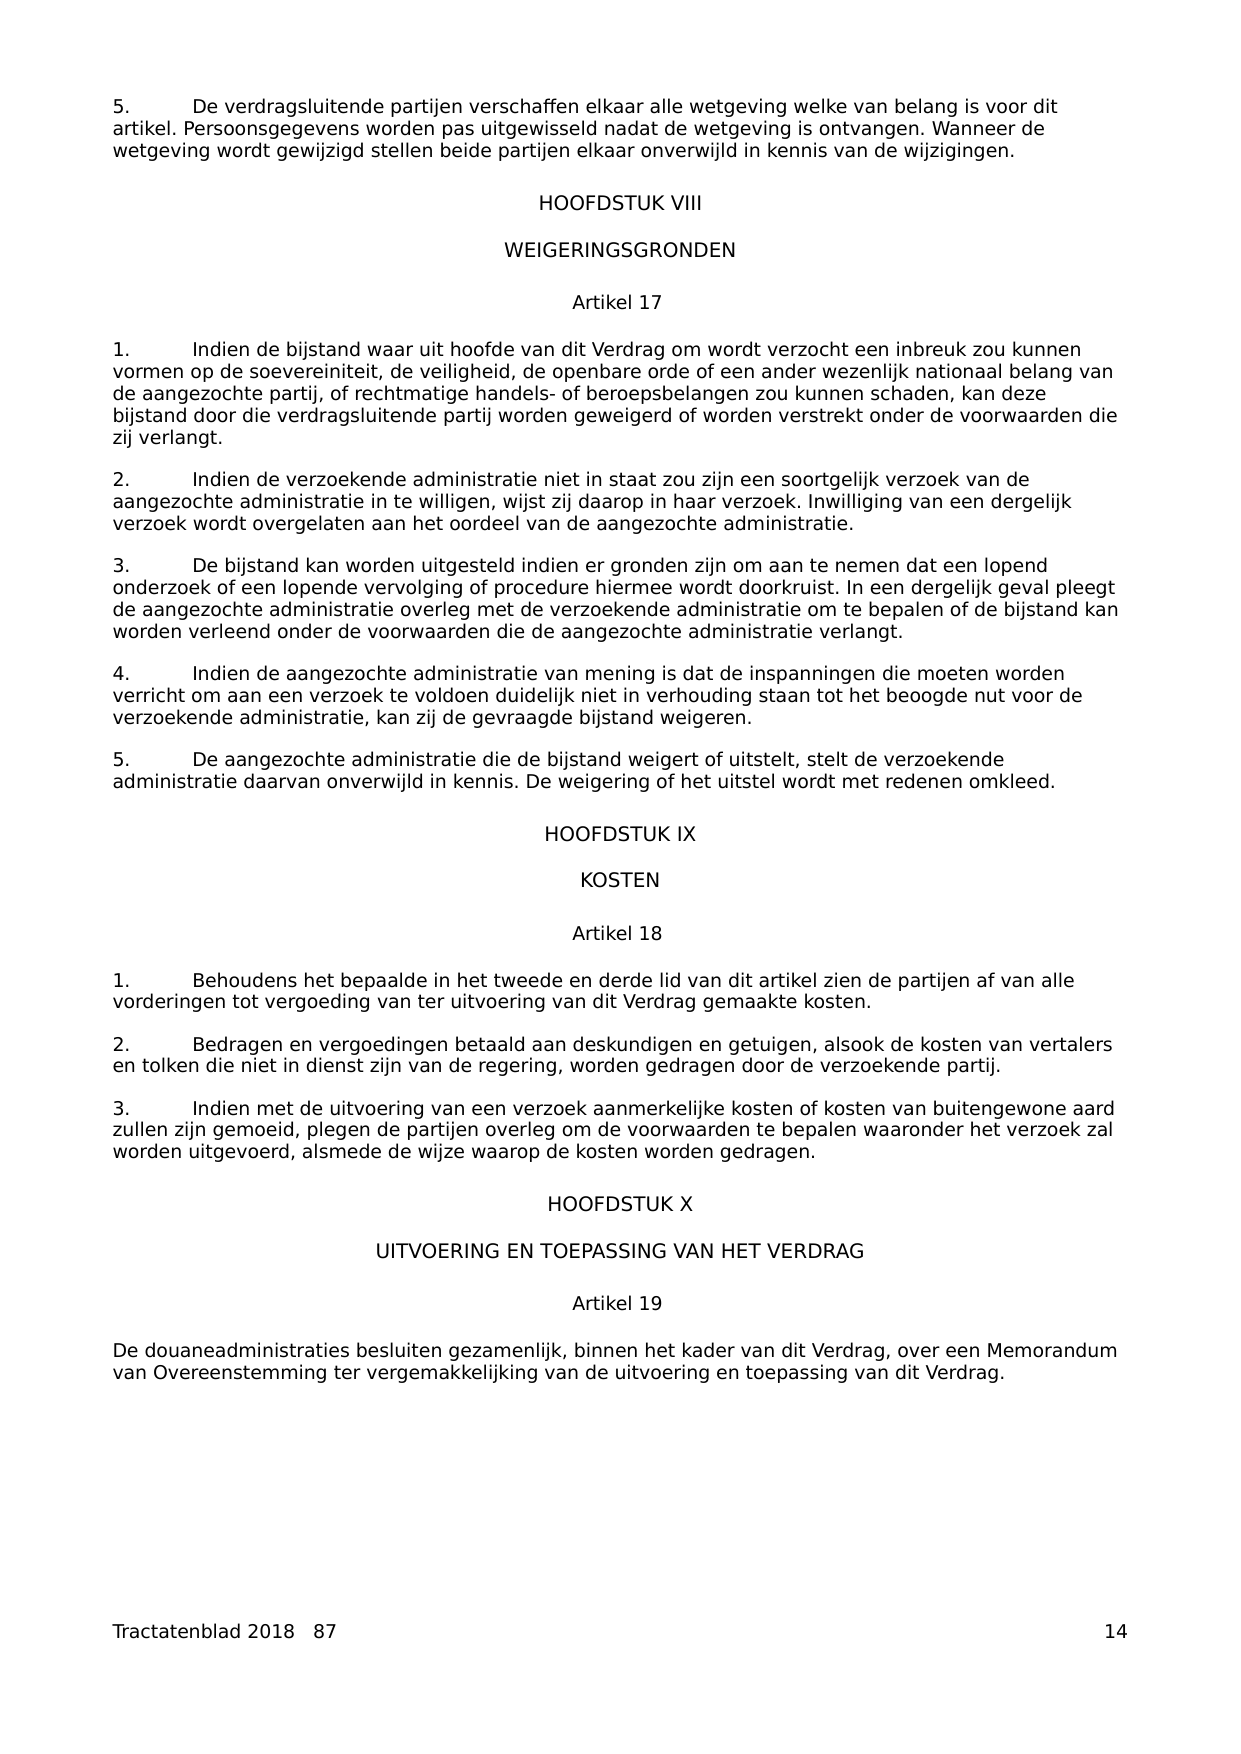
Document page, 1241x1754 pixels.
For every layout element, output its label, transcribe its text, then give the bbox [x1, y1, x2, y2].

subtitle HOOFDSTUK VIII WEIGERINGSGRONDEN [112, 192, 1128, 262]
text 1. Behoudens het bepaalde in het tweede en derde lid van dit artikel zien de partijen af van alle vorderingen tot vergoeding van ter uitvoering van dit Verdrag gemaakte kosten. [112, 969, 1128, 1013]
subtitle HOOFDSTUK X UITVOERING EN TOEPASSING VAN HET VERDRAG [112, 1193, 1128, 1263]
text 5. De verdragsluitende partijen verschaffen elkaar alle wetgeving welke van belang is voor dit artikel. Persoonsgegevens worden pas uitgewisseld nadat de wetgeving is ontvangen. Wanneer de wetgeving wordt gewijzigd stellen beide partijen elkaar onverwijld in kennis van de wijzigingen. [112, 96, 1128, 162]
subtitle Artikel 17 [112, 292, 1128, 314]
text 2. Bedragen en vergoedingen betaald aan deskundigen en getuigen, alsook de kosten van vertalers en tolken die niet in dienst zijn van de regering, worden gedragen door de verzoekende partij. [112, 1033, 1128, 1077]
subtitle HOOFDSTUK IX KOSTEN [112, 822, 1128, 892]
subtitle Artikel 19 [112, 1293, 1128, 1315]
text 1. Indien de bijstand waar uit hoofde van dit Verdrag om wordt verzocht een inbreuk zou kunnen vormen op de soevereiniteit, de veiligheid, de openbare orde of een ander wezenlijk nationaal belang van de aangezochte partij, of rechtmatige handels- of beroepsbelangen zou kunnen schaden, kan deze bijstand door die verdragsluitende partij worden geweigerd of worden verstrekt onder de voorwaarden die zij verlangt. [112, 339, 1128, 449]
text 5. De aangezochte administratie die de bijstand weigert of uitstelt, stelt de verzoekende administratie daarvan onverwijld in kennis. De weigering of het uitstel wordt met redenen omkleed. [112, 748, 1128, 792]
text De douaneadministraties besluiten gezamenlijk, binnen het kader van dit Verdrag, over een Memorandum van Overeenstemming ter vergemakkelijking van de uitvoering en toepassing van dit Verdrag. [112, 1340, 1128, 1384]
text 4. Indien de aangezochte administratie van mening is dat de inspanningen die moeten worden verricht om aan een verzoek te voldoen duidelijk niet in verhouding staan tot het beoogde nut voor de verzoekende administratie, kan zij de gevraagde bijstand weigeren. [112, 663, 1128, 728]
text 3. Indien met de uitvoering van een verzoek aanmerkelijke kosten of kosten van buitengewone aard zullen zijn gemoeid, plegen de partijen overleg om de voorwaarden te bepalen waaronder het verzoek zal worden uitgevoerd, alsmede de wijze waarop de kosten worden gedragen. [112, 1097, 1128, 1163]
text 3. De bijstand kan worden uitgesteld indien er gronden zijn om aan te nemen dat een lopend onderzoek of een lopende vervolging of procedure hiermee wordt doorkruist. In een dergelijk geval pleegt de aangezochte administratie overleg met de verzoekende administratie om te bepalen of de bijstand kan worden verleend onder de voorwaarden die de aangezochte administratie verlangt. [112, 555, 1128, 643]
subtitle Artikel 18 [112, 922, 1128, 944]
text 2. Indien de verzoekende administratie niet in staat zou zijn een soortgelijk verzoek van de aangezochte administratie in te willigen, wijst zij daarop in haar verzoek. Inwilliging van een dergelijk verzoek wordt overgelaten aan het oordeel van de aangezochte administratie. [112, 469, 1128, 535]
